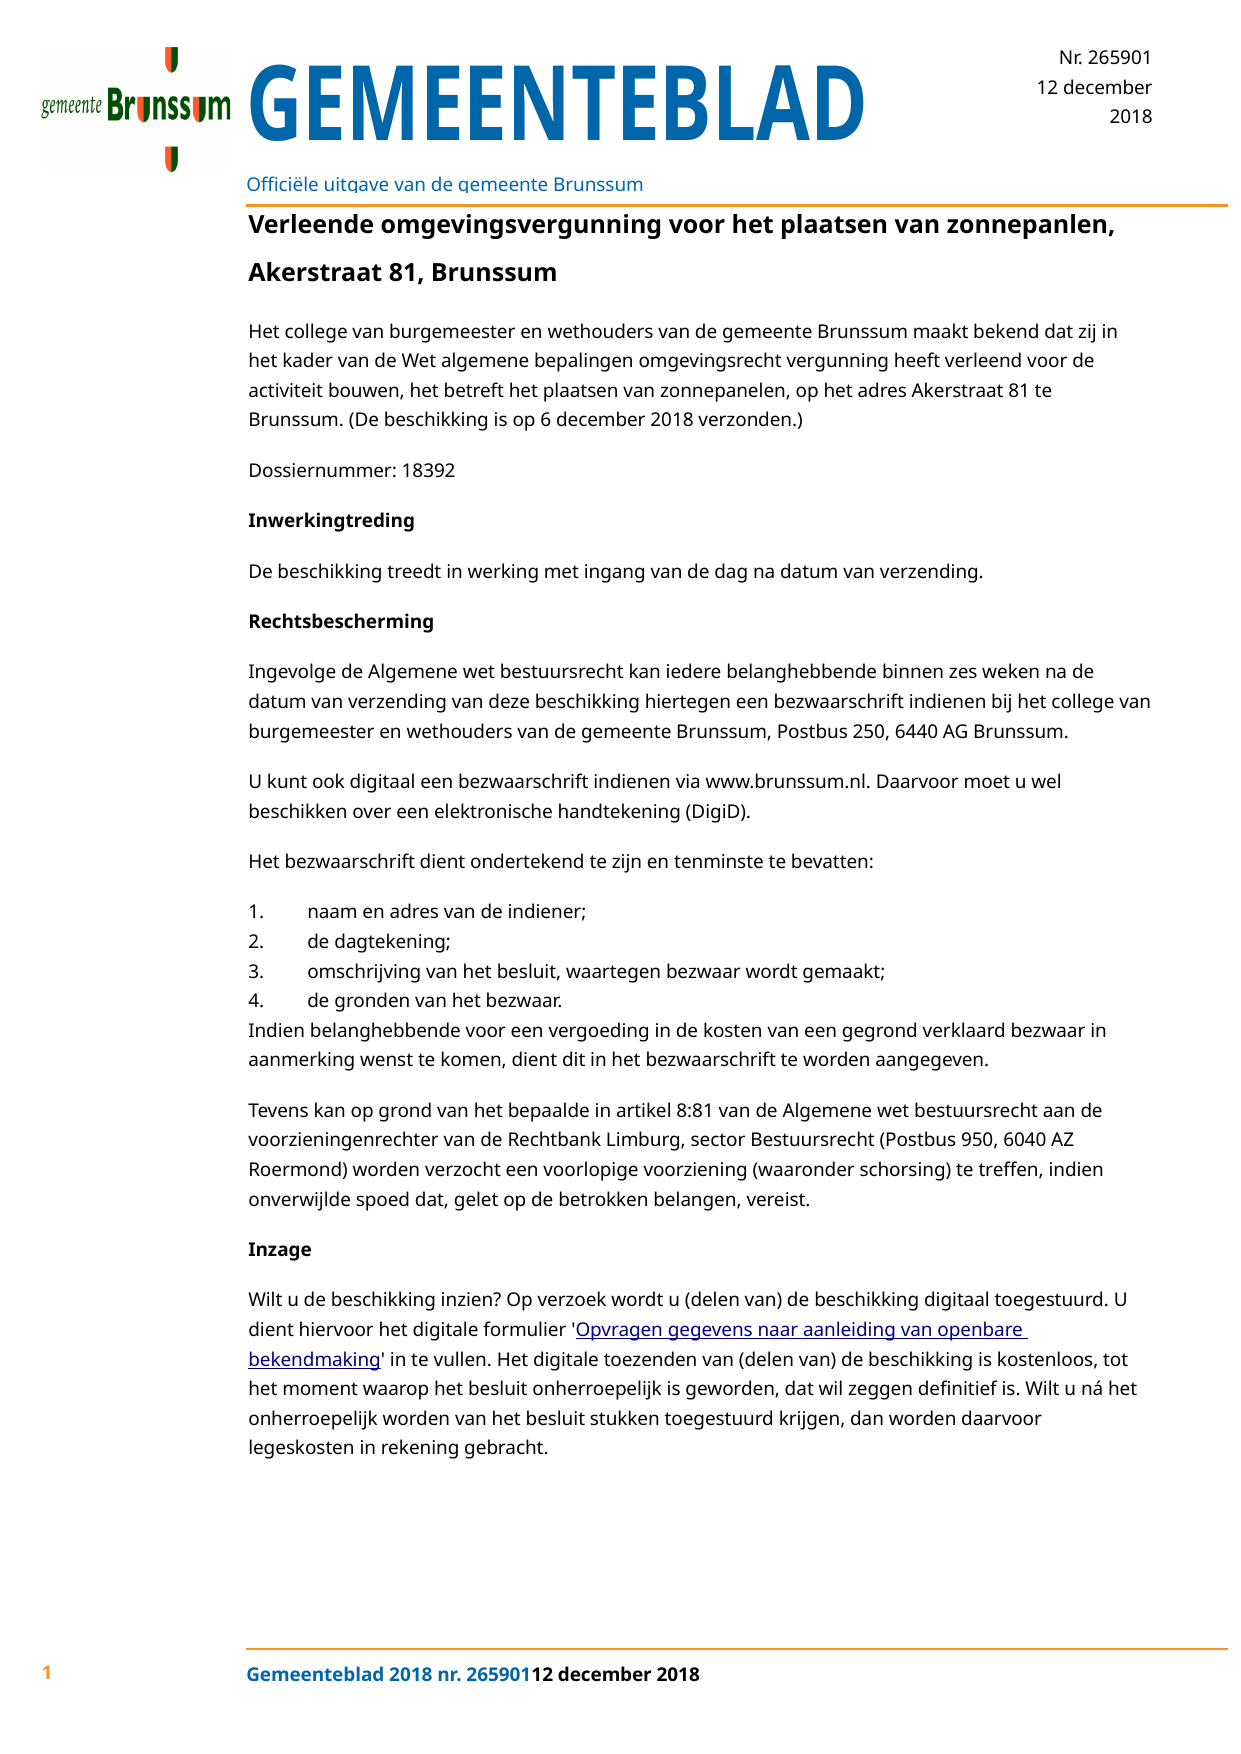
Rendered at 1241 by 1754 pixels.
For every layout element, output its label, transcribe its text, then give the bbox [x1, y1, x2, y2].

text Ingevolge de Algemene wet bestuursrecht kan iedere belanghebbende binnen zes weken na de datum van verzending van deze beschikking hiertegen een bezwaarschrift indienen bij het college van burgemeester en wethouders van de gemeente Brunssum, Postbus 250, 6440 AG Brunssum. [248, 659, 1152, 744]
text Inzage [248, 1236, 1152, 1262]
text Verleende omgevingsvergunning voor het plaatsen van zonnepanlen, Akerstraat 81, Brunssum [248, 207, 1152, 288]
text Indien belanghebbende voor een vergoeding in de kosten van een gegrond verklaard bezwaar in aanmerking wenst te komen, dient dit in het bezwaarschrift te worden aangegeven. [248, 1017, 1152, 1072]
text Wilt u de beschikking inzien? Op verzoek wordt u (delen van) de beschikking digitaal toegestuurd. U dient hiervoor het digitale formulier 'Opvragen gegevens naar aanleiding van openbare bekendmaking' in te vullen. Het digitale toezenden van (delen van) de beschikking is kostenloos, tot het moment waarop het besluit onherroepelijk is geworden, dat wil zeggen definitief is. Wilt u ná het onherroepelijk worden van het besluit stukken toegestuurd krijgen, dan worden daarvoor legeskosten in rekening gebracht. [248, 1287, 1152, 1460]
text Rechtsbescherming [248, 608, 1152, 634]
picture [41, 47, 231, 172]
text Tevens kan op grond van het bepaalde in artikel 8:81 van de Algemene wet bestuursrecht aan de voorzieningenrechter van de Rechtbank Limburg, sector Bestuursrecht (Postbus 950, 6040 AZ Roermond) worden verzocht een voorlopige voorziening (waaronder schorsing) te treffen, indien onverwijlde spoed dat, gelet op de betrokken belangen, vereist. [248, 1097, 1152, 1212]
list omschrijving van het besluit, waartegen bezwaar wordt gemaakt; [248, 958, 1152, 984]
text Het bezwaarschrift dient ondertekend te zijn en tenminste te bevatten: [248, 848, 1152, 874]
text De beschikking treedt in werking met ingang van de dag na datum van verzending. [248, 558, 1152, 584]
text Dossiernummer: 18392 [248, 457, 1152, 483]
list naam en adres van de indiener; [248, 899, 1152, 924]
text Inwerkingtreding [248, 507, 1152, 533]
list de gronden van het bezwaar. [248, 987, 1152, 1013]
text U kunt ook digitaal een bezwaarschrift indienen via www.brunssum.nl. Daarvoor moet u wel beschikken over een elektronische handtekening (DigiD). [248, 768, 1152, 824]
list de dagtekening; [248, 928, 1152, 954]
text Het college van burgemeester en wethouders van de gemeente Brunssum maakt bekend dat zij in het kader van de Wet algemene bepalingen omgevingsrecht vergunning heeft verleend voor de activiteit bouwen, het betreft het plaatsen van zonnepanelen, op het adres Akerstraat 81 te Brunssum. (De beschikking is op 6 december 2018 verzonden.) [248, 318, 1152, 432]
